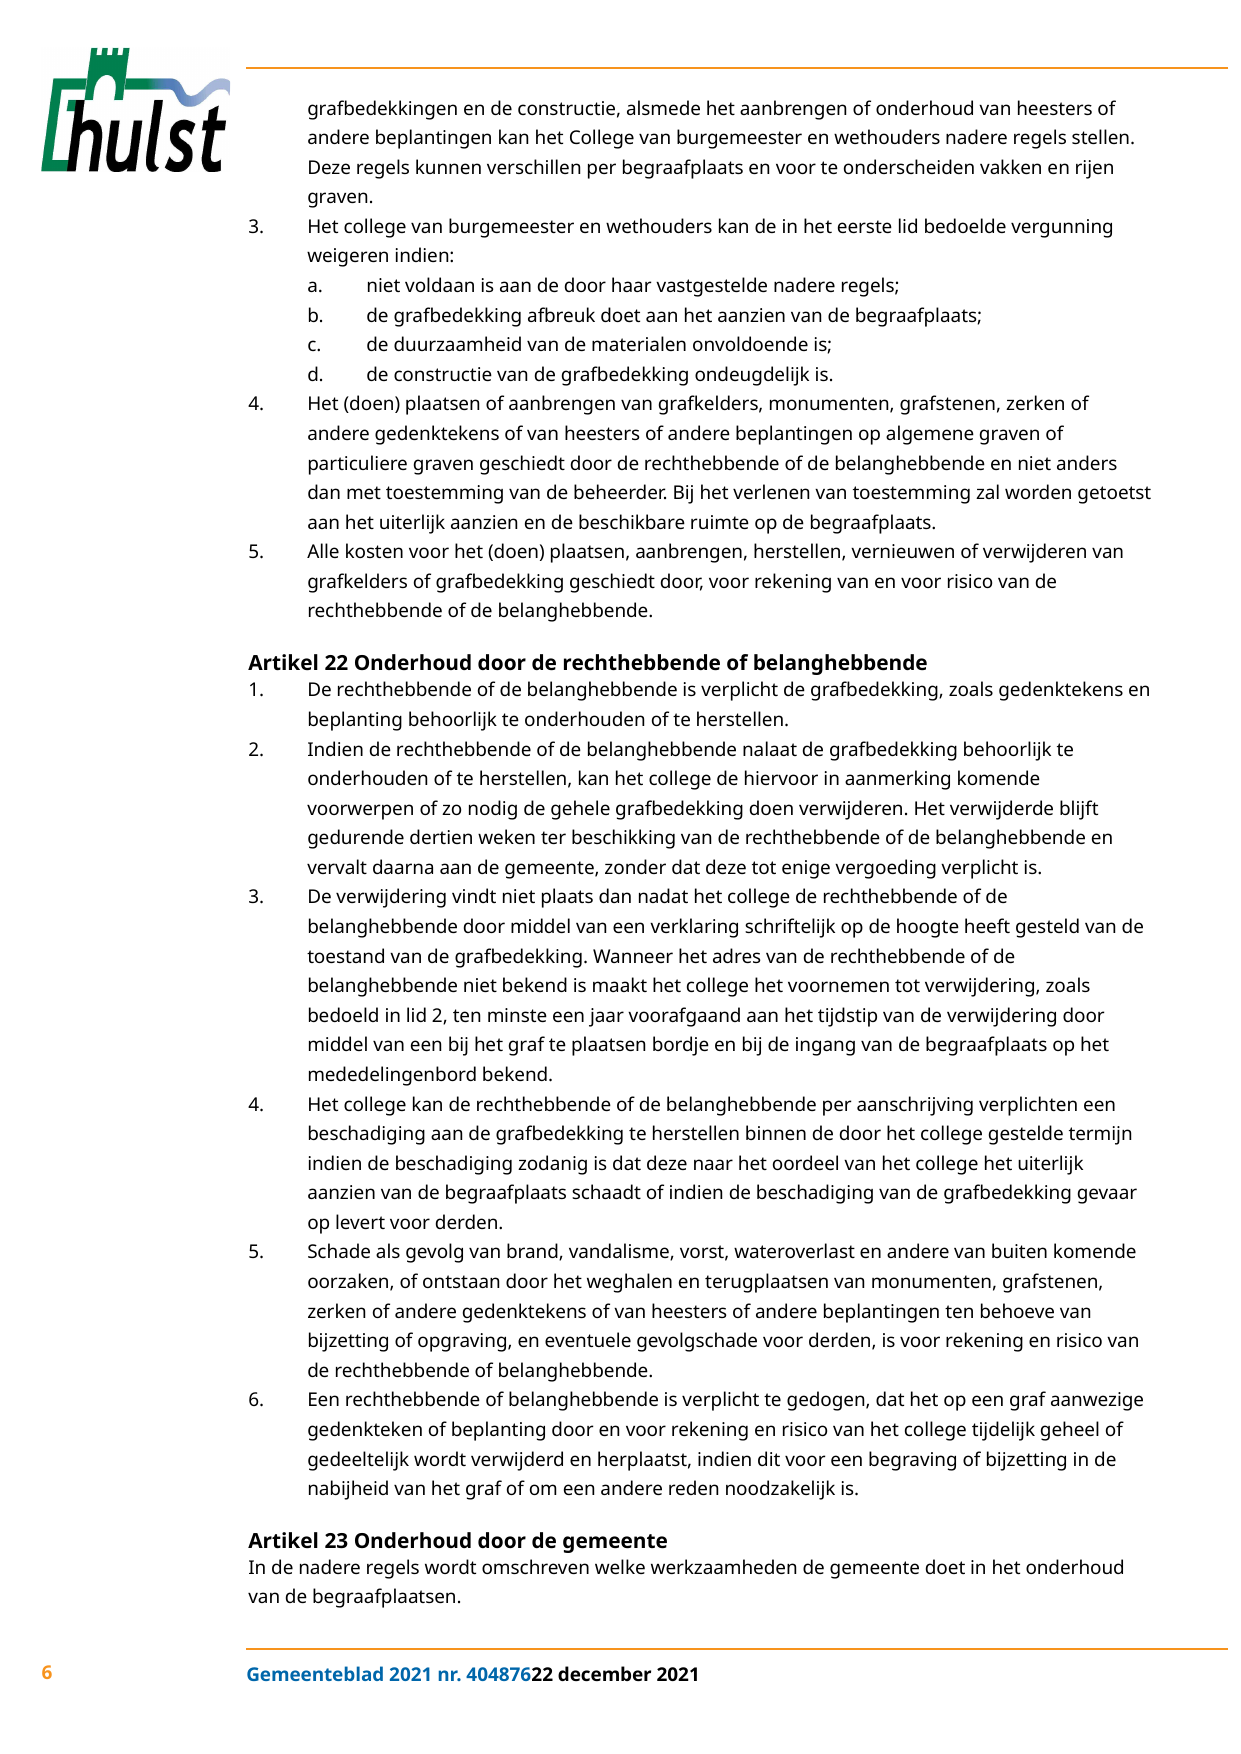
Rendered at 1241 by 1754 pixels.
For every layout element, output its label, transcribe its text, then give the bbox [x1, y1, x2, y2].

list Het college kan de rechthebbende of de belanghebbende per aanschrijving verplichten een beschadiging aan de grafbedekking te herstellen binnen de door het college gestelde termijn indien de beschadiging zodanig is dat deze naar het oordeel van het college het uiterlijk aanzien van de begraafplaats schaadt of indien de beschadiging van de grafbedekking gevaar op levert voor derden. [248, 1091, 1152, 1235]
list Schade als gevolg van brand, vandalisme, vorst, wateroverlast en andere van buiten komende oorzaken, of ontstaan door het weghalen en terugplaatsen van monumenten, grafstenen, zerken of andere gedenktekens of van heesters of andere beplantingen ten behoeve van bijzetting of opgraving, en eventuele gevolgschade voor derden, is voor rekening en risico van de rechthebbende of belanghebbende. [248, 1239, 1152, 1383]
list de grafbedekking afbreuk doet aan het aanzien van de begraafplaats; [307, 302, 1152, 328]
list grafbedekkingen en de constructie, alsmede het aanbrengen of onderhoud van heesters of andere beplantingen kan het College van burgemeester en wethouders nadere regels stellen. Deze regels kunnen verschillen per begraafplaats en voor te onderscheiden vakken en rijen graven. [248, 95, 1152, 209]
list de duurzaamheid van de materialen onvoldoende is; [307, 331, 1152, 357]
list niet voldaan is aan de door haar vastgestelde nadere regels; [307, 272, 1152, 298]
list Indien de rechthebbende of de belanghebbende nalaat de grafbedekking behoorlijk te onderhouden of te herstellen, kan het college de hiervoor in aanmerking komende voorwerpen of zo nodig de gehele grafbedekking doen verwijderen. Het verwijderde blijft gedurende dertien weken ter beschikking van de rechthebbende of de belanghebbende en vervalt daarna aan de gemeente, zonder dat deze tot enige vergoeding verplicht is. [248, 736, 1152, 880]
picture [41, 47, 231, 172]
list De verwijdering vindt niet plaats dan nadat het college de rechthebbende of de belanghebbende door middel van een verklaring schriftelijk op de hoogte heeft gesteld van de toestand van de grafbedekking. Wanneer het adres van de rechthebbende of de belanghebbende niet bekend is maakt het college het voornemen tot verwijdering, zoals bedoeld in lid 2, ten minste een jaar voorafgaand aan het tijdstip van de verwijdering door middel van een bij het graf te plaatsen bordje en bij de ingang van de begraafplaats op het mededelingenbord bekend. [248, 884, 1152, 1087]
list de constructie van de grafbedekking ondeugdelijk is. [307, 361, 1152, 387]
list Alle kosten voor het (doen) plaatsen, aanbrengen, herstellen, vernieuwen of verwijderen van grafkelders of grafbedekking geschiedt door, voor rekening van en voor risico van de rechthebbende of de belanghebbende. [248, 538, 1152, 623]
text Artikel 23 Onderhoud door de gemeente [248, 1526, 1152, 1554]
text Artikel 22 Onderhoud door de rechthebbende of belanghebbende [248, 648, 1152, 677]
list De rechthebbende of de belanghebbende is verplicht de grafbedekking, zoals gedenktekens en beplanting behoorlijk te onderhouden of te herstellen. [248, 677, 1152, 732]
text In de nadere regels wordt omschreven welke werkzaamheden de gemeente doet in het onderhoud van de begraafplaatsen. [248, 1554, 1152, 1609]
list Het college van burgemeester en wethouders kan de in het eerste lid bedoelde vergunning weigeren indien: [248, 213, 1152, 268]
list Het (doen) plaatsen of aanbrengen van grafkelders, monumenten, grafstenen, zerken of andere gedenktekens of van heesters of andere beplantingen op algemene graven of particuliere graven geschiedt door de rechthebbende of de belanghebbende en niet anders dan met toestemming van de beheerder. Bij het verlenen van toestemming zal worden getoetst aan het uiterlijk aanzien en de beschikbare ruimte op de begraafplaats. [248, 391, 1152, 535]
list Een rechthebbende of belanghebbende is verplicht te gedogen, dat het op een graf aanwezige gedenkteken of beplanting door en voor rekening en risico van het college tijdelijk geheel of gedeeltelijk wordt verwijderd en herplaatst, indien dit voor een begraving of bijzetting in de nabijheid van het graf of om een andere reden noodzakelijk is. [248, 1387, 1152, 1501]
